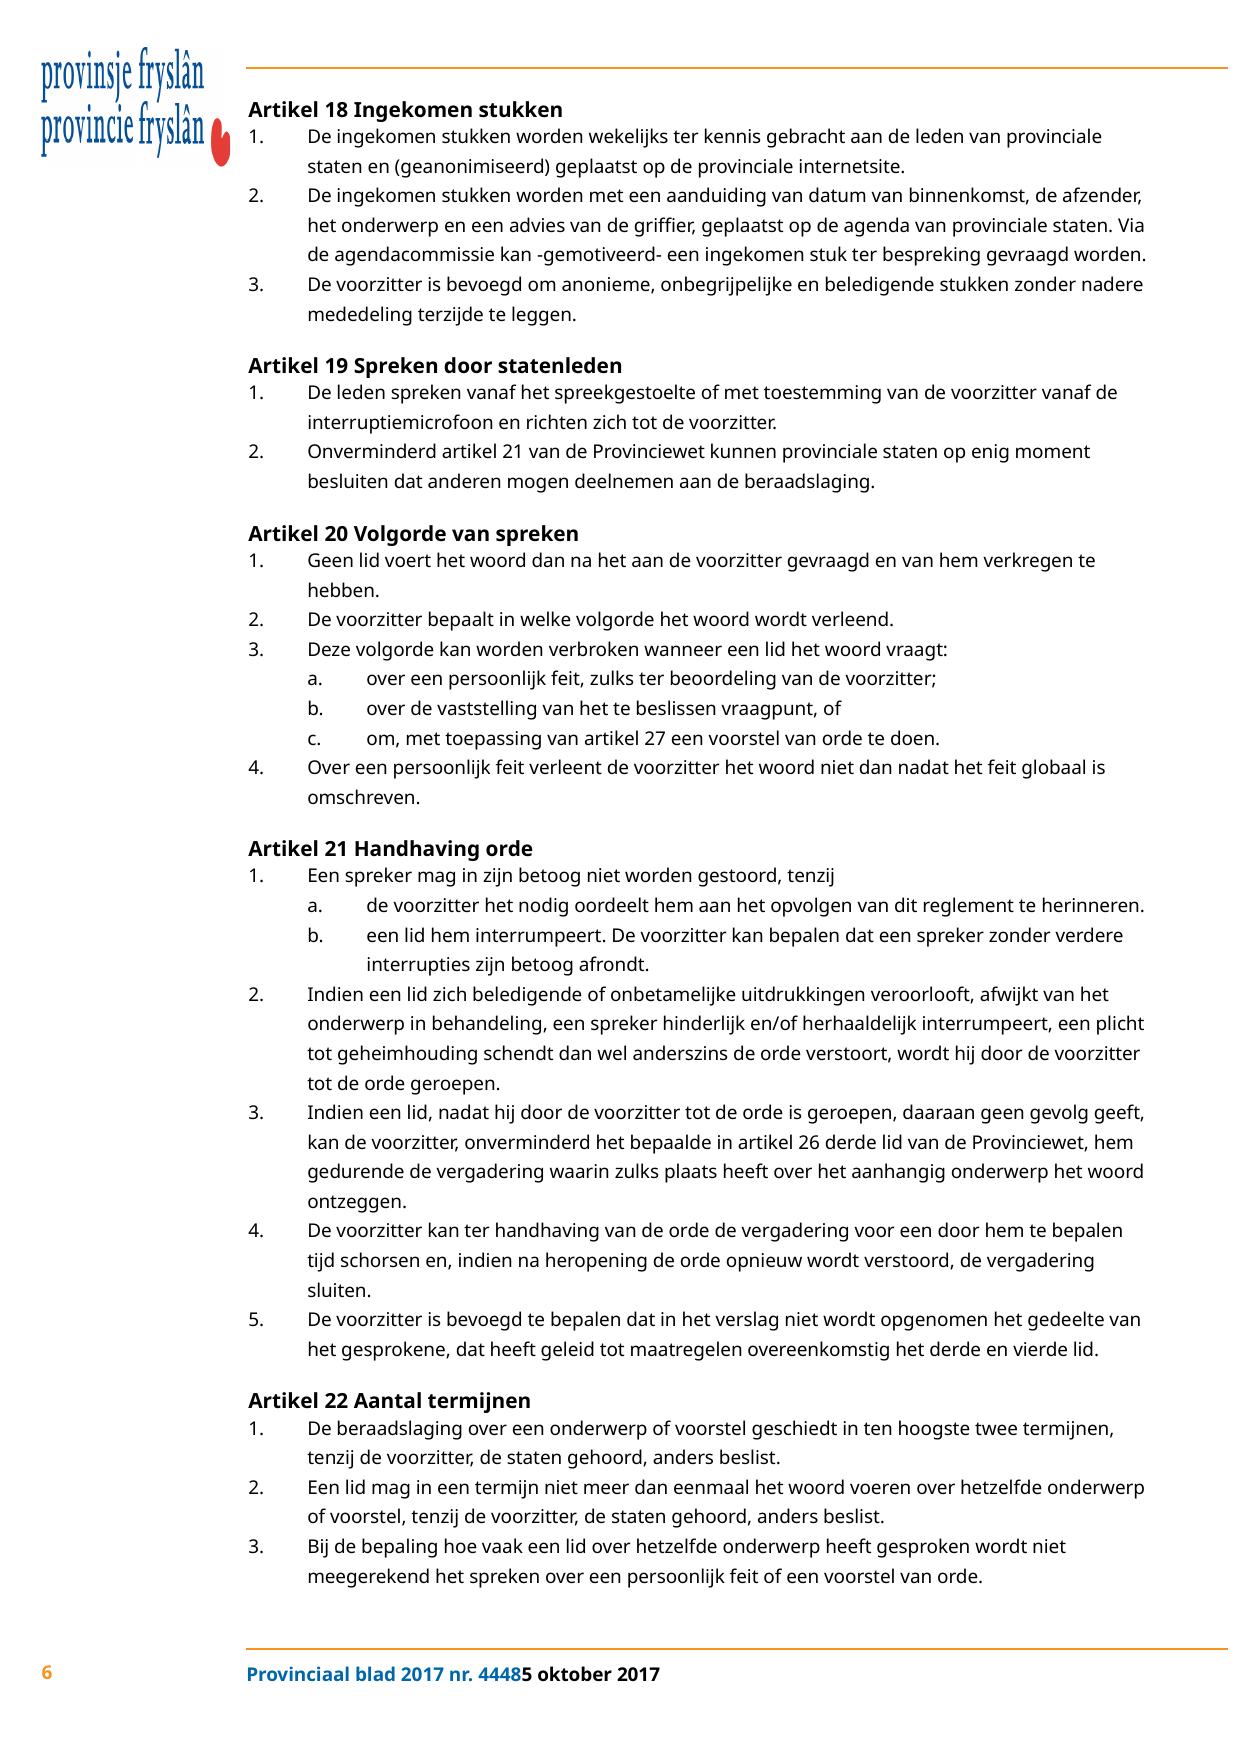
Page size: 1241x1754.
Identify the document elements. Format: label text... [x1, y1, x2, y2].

list De ingekomen stukken worden wekelijks ter kennis gebracht aan de leden van provinciale staten en (geanonimiseerd) geplaatst op de provinciale internetsite. [248, 123, 1152, 178]
text Artikel 21 Handhaving orde [248, 834, 1152, 863]
list een lid hem interrumpeert. De voorzitter kan bepalen dat een spreker zonder verdere interrupties zijn betoog afrondt. [307, 922, 1152, 977]
list Onverminderd artikel 21 van de Provinciewet kunnen provinciale staten op enig moment besluiten dat anderen mogen deelnemen aan de beraadslaging. [248, 439, 1152, 494]
list De voorzitter bepaalt in welke volgorde het woord wordt verleend. [248, 606, 1152, 632]
list De leden spreken vanaf het spreekgestoelte of met toestemming van de voorzitter vanaf de interruptiemicrofoon en richten zich tot de voorzitter. [248, 379, 1152, 435]
list Een spreker mag in zijn betoog niet worden gestoord, tenzij [248, 863, 1152, 888]
list de voorzitter het nodig oordeelt hem aan het opvolgen van dit reglement te herinneren. [307, 892, 1152, 918]
list Indien een lid zich beledigende of onbetamelijke uitdrukkingen veroorlooft, afwijkt van het onderwerp in behandeling, een spreker hinderlijk en/of herhaaldelijk interrumpeert, een plicht tot geheimhouding schendt dan wel anderszins de orde verstoort, wordt hij door de voorzitter tot de orde geroepen. [248, 981, 1152, 1096]
list De voorzitter is bevoegd om anonieme, onbegrijpelijke en beledigende stukken zonder nadere mededeling terzijde te leggen. [248, 271, 1152, 326]
list Deze volgorde kan worden verbroken wanneer een lid het woord vraagt: [248, 636, 1152, 662]
list over de vaststelling van het te beslissen vraagpunt, of [307, 695, 1152, 721]
list De voorzitter is bevoegd te bepalen dat in het verslag niet wordt opgenomen het gedeelte van het gesprokene, dat heeft geleid tot maatregelen overeenkomstig het derde en vierde lid. [248, 1306, 1152, 1362]
list over een persoonlijk feit, zulks ter beoordeling van de voorzitter; [307, 666, 1152, 691]
picture [41, 47, 231, 172]
text Artikel 20 Volgorde van spreken [248, 519, 1152, 547]
list De voorzitter kan ter handhaving van de orde de vergadering voor een door hem te bepalen tijd schorsen en, indien na heropening de orde opnieuw wordt verstoord, de vergadering sluiten. [248, 1218, 1152, 1303]
list De ingekomen stukken worden met een aanduiding van datum van binnenkomst, de afzender, het onderwerp en een advies van de griffier, geplaatst op de agenda van provinciale staten. Via de agendacommissie kan -gemotiveerd- een ingekomen stuk ter bespreking gevraagd worden. [248, 182, 1152, 267]
list om, met toepassing van artikel 27 een voorstel van orde te doen. [307, 725, 1152, 750]
text Artikel 22 Aantal termijnen [248, 1386, 1152, 1415]
text Artikel 18 Ingekomen stukken [248, 95, 1152, 123]
list De beraadslaging over een onderwerp of voorstel geschiedt in ten hoogste twee termijnen, tenzij de voorzitter, de staten gehoord, anders beslist. [248, 1415, 1152, 1470]
text Artikel 19 Spreken door statenleden [248, 351, 1152, 379]
list Geen lid voert het woord dan na het aan de voorzitter gevraagd en van hem verkregen te hebben. [248, 547, 1152, 602]
list Over een persoonlijk feit verleent de voorzitter het woord niet dan nadat het feit globaal is omschreven. [248, 754, 1152, 809]
list Een lid mag in een termijn niet meer dan eenmaal het woord voeren over hetzelfde onderwerp of voorstel, tenzij de voorzitter, de staten gehoord, anders beslist. [248, 1474, 1152, 1529]
list Indien een lid, nadat hij door de voorzitter tot de orde is geroepen, daaraan geen gevolg geeft, kan de voorzitter, onverminderd het bepaalde in artikel 26 derde lid van de Provinciewet, hem gedurende de vergadering waarin zulks plaats heeft over het aanhangig onderwerp het woord ontzeggen. [248, 1099, 1152, 1214]
list Bij de bepaling hoe vaak een lid over hetzelfde onderwerp heeft gesproken wordt niet meegerekend het spreken over een persoonlijk feit of een voorstel van orde. [248, 1533, 1152, 1588]
